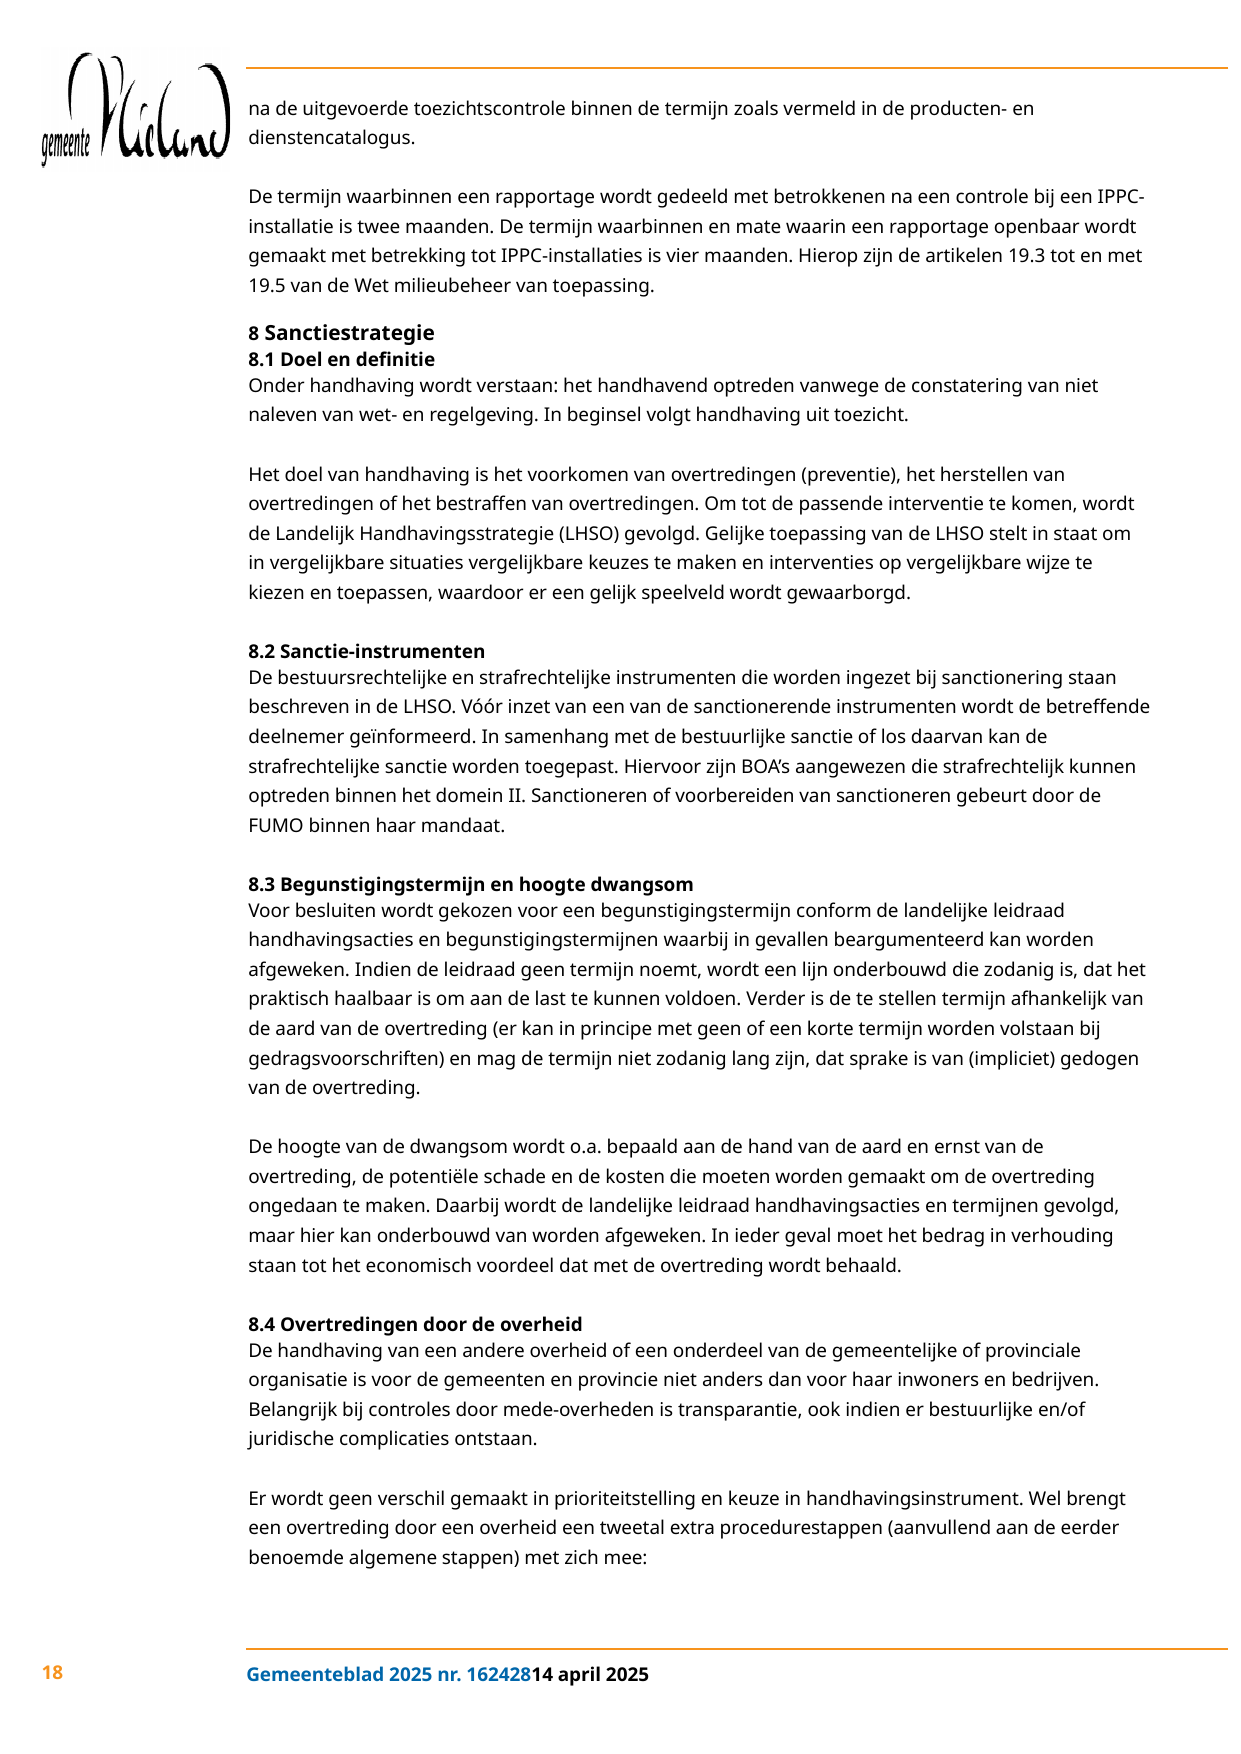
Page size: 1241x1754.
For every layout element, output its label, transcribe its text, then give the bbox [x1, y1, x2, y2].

text De handhaving van een andere overheid of een onderdeel van de gemeentelijke of provinciale organisatie is voor de gemeenten en provincie niet anders dan voor haar inwoners en bedrijven. Belangrijk bij controles door mede-overheden is transparantie, ook indien er bestuurlijke en/of juridische complicaties ontstaan. [248, 1337, 1152, 1451]
text De termijn waarbinnen een rapportage wordt gedeeld met betrokkenen na een controle bij een IPPC-installatie is twee maanden. De termijn waarbinnen en mate waarin een rapportage openbaar wordt gemaakt met betrekking tot IPPC-installaties is vier maanden. Hierop zijn de artikelen 19.3 tot en met 19.5 van de Wet milieubeheer van toepassing. [248, 183, 1152, 298]
text De bestuursrechtelijke en strafrechtelijke instrumenten die worden ingezet bij sanctionering staan beschreven in de LHSO. Vóór inzet van een van de sanctionerende instrumenten wordt de betreffende deelnemer geïnformeerd. In samenhang met de bestuurlijke sanctie of los daarvan kan de strafrechtelijke sanctie worden toegepast. Hiervoor zijn BOA’s aangewezen die strafrechtelijk kunnen optreden binnen het domein II. Sanctioneren of voorbereiden van sanctioneren gebeurt door de FUMO binnen haar mandaat. [248, 664, 1152, 838]
text Er wordt geen verschil gemaakt in prioriteitstelling en keuze in handhavingsinstrument. Wel brengt een overtreding door een overheid een tweetal extra procedurestappen (aanvullend aan de eerder benoemde algemene stappen) met zich mee: [248, 1485, 1152, 1569]
text Het doel van handhaving is het voorkomen van overtredingen (preventie), het herstellen van overtredingen of het bestraffen van overtredingen. Om tot de passende interventie te komen, wordt de Landelijk Handhavingsstrategie (LHSO) gevolgd. Gelijke toepassing van de LHSO stelt in staat om in vergelijkbare situaties vergelijkbare keuzes te maken en interventies op vergelijkbare wijze te kiezen en toepassen, waardoor er een gelijk speelveld wordt gewaarborgd. [248, 461, 1152, 605]
text Voor besluiten wordt gekozen voor een begunstigingstermijn conform de landelijke leidraad handhavingsacties en begunstigingstermijnen waarbij in gevallen beargumenteerd kan worden afgeweken. Indien de leidraad geen termijn noemt, wordt een lijn onderbouwd die zodanig is, dat het praktisch haalbaar is om aan de last te kunnen voldoen. Verder is de te stellen termijn afhankelijk van de aard van de overtreding (er kan in principe met geen of een korte termijn worden volstaan bij gedragsvoorschriften) en mag de termijn niet zodanig lang zijn, dat sprake is van (impliciet) gedogen van de overtreding. [248, 897, 1152, 1100]
text 8.3 Begunstigingstermijn en hoogte dwangsom [248, 871, 1152, 897]
text 8.2 Sanctie-instrumenten [248, 638, 1152, 664]
text 8.1 Doel en definitie [248, 346, 1152, 372]
text 8.4 Overtredingen door de overheid [248, 1311, 1152, 1337]
picture [41, 47, 231, 172]
text De hoogte van de dwangsom wordt o.a. bepaald aan de hand van de aard en ernst van de overtreding, de potentiële schade en de kosten die moeten worden gemaakt om de overtreding ongedaan te maken. Daarbij wordt de landelijke leidraad handhavingsacties en termijnen gevolgd, maar hier kan onderbouwd van worden afgeweken. In ieder geval moet het bedrag in verhouding staan tot het economisch voordeel dat met de overtreding wordt behaald. [248, 1133, 1152, 1278]
text 8 Sanctiestrategie [248, 318, 1152, 346]
text na de uitgevoerde toezichtscontrole binnen de termijn zoals vermeld in de producten- en dienstencatalogus. [248, 95, 1152, 150]
text Onder handhaving wordt verstaan: het handhavend optreden vanwege de constatering van niet naleven van wet- en regelgeving. In beginsel volgt handhaving uit toezicht. [248, 372, 1152, 427]
